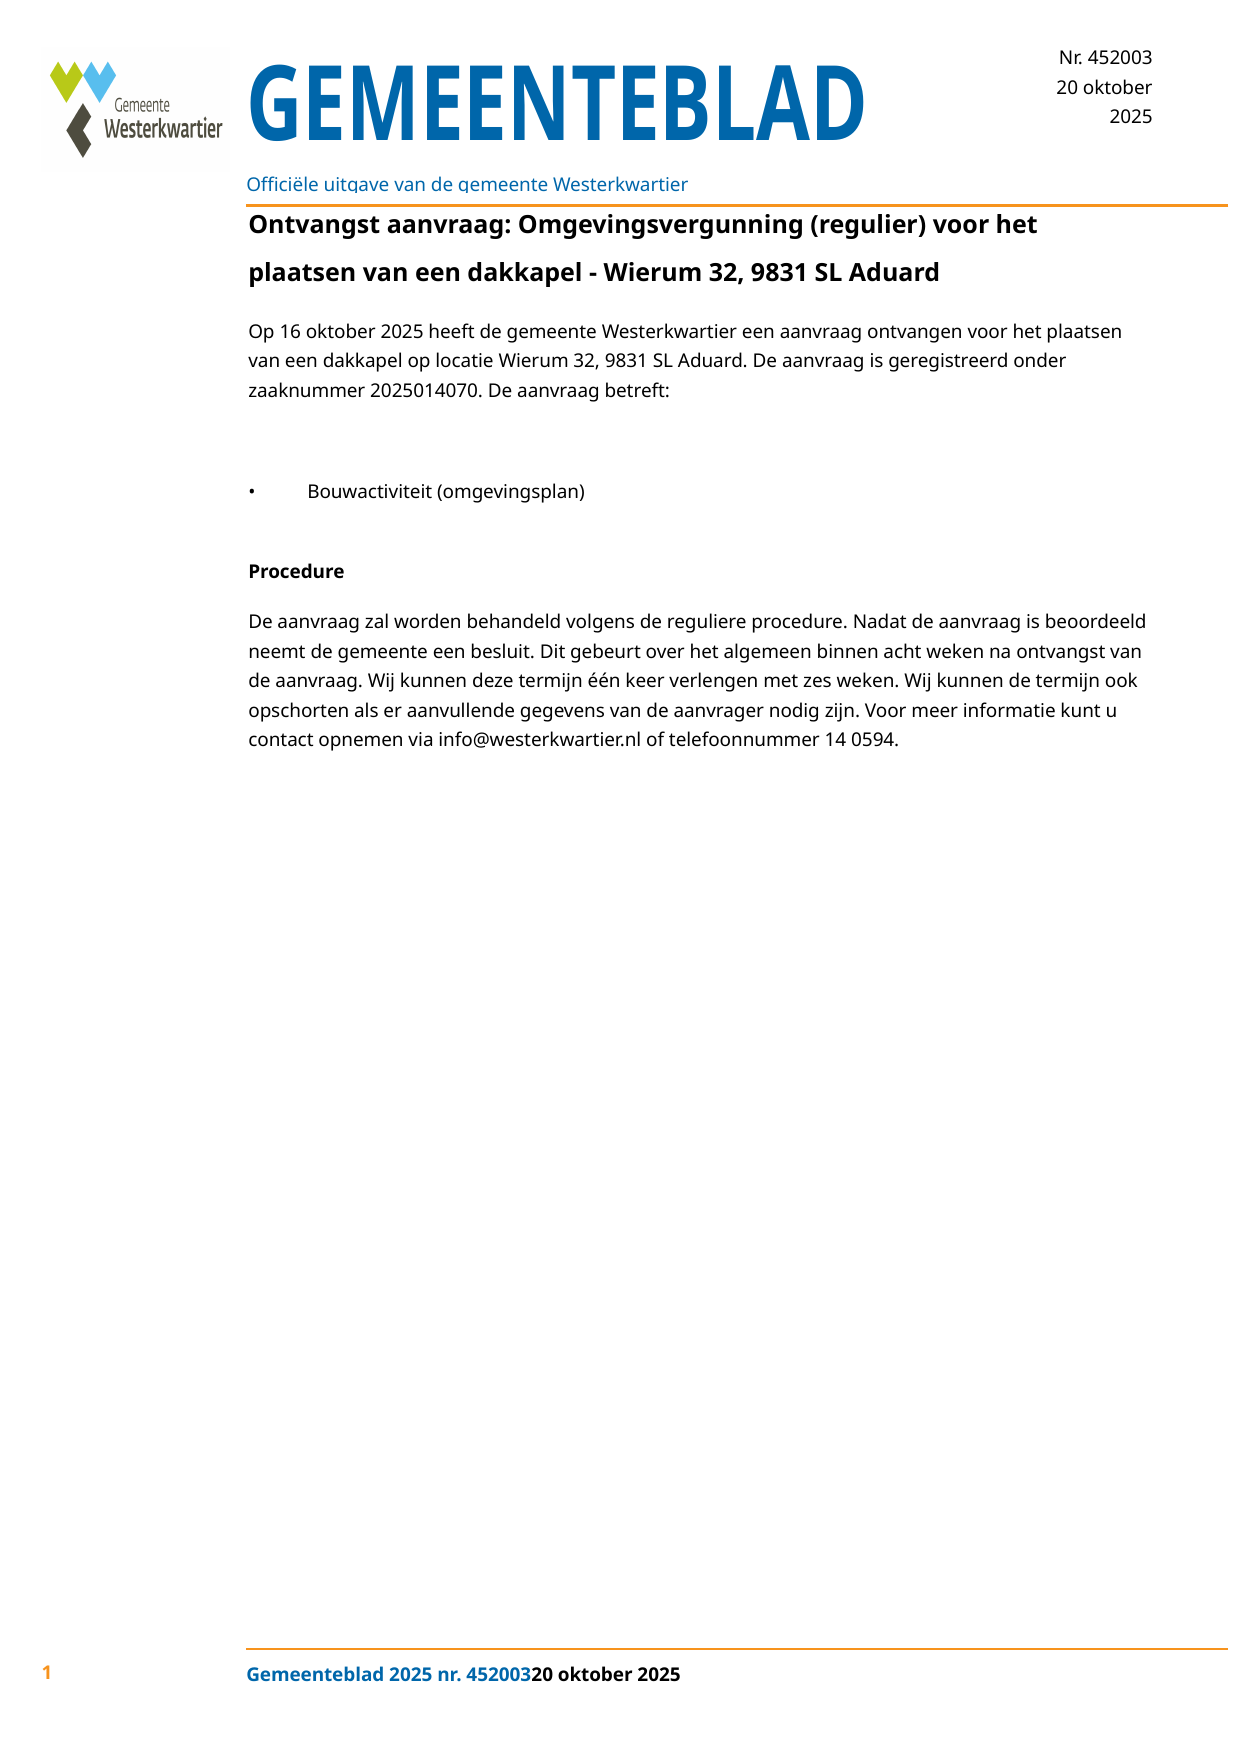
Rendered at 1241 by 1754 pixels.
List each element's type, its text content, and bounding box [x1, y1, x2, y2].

list Bouwactiviteit (omgevingsplan) [248, 478, 1152, 504]
text Procedure [248, 558, 1152, 584]
picture [41, 47, 231, 172]
text De aanvraag zal worden behandeld volgens de reguliere procedure. Nadat de aanvraag is beoordeeld neemt de gemeente een besluit. Dit gebeurt over het algemeen binnen acht weken na ontvangst van de aanvraag. Wij kunnen deze termijn één keer verlengen met zes weken. Wij kunnen de termijn ook opschorten als er aanvullende gegevens van de aanvrager nodig zijn. Voor meer informatie kunt u contact opnemen via info@westerkwartier.nl of telefoonnummer 14 0594. [248, 608, 1152, 752]
text Ontvangst aanvraag: Omgevingsvergunning (regulier) voor het plaatsen van een dakkapel - Wierum 32, 9831 SL Aduard [248, 207, 1152, 288]
text Op 16 oktober 2025 heeft de gemeente Westerkwartier een aanvraag ontvangen voor het plaatsen van een dakkapel op locatie Wierum 32, 9831 SL Aduard. De aanvraag is geregistreerd onder zaaknummer 2025014070. De aanvraag betreft: [248, 318, 1152, 403]
